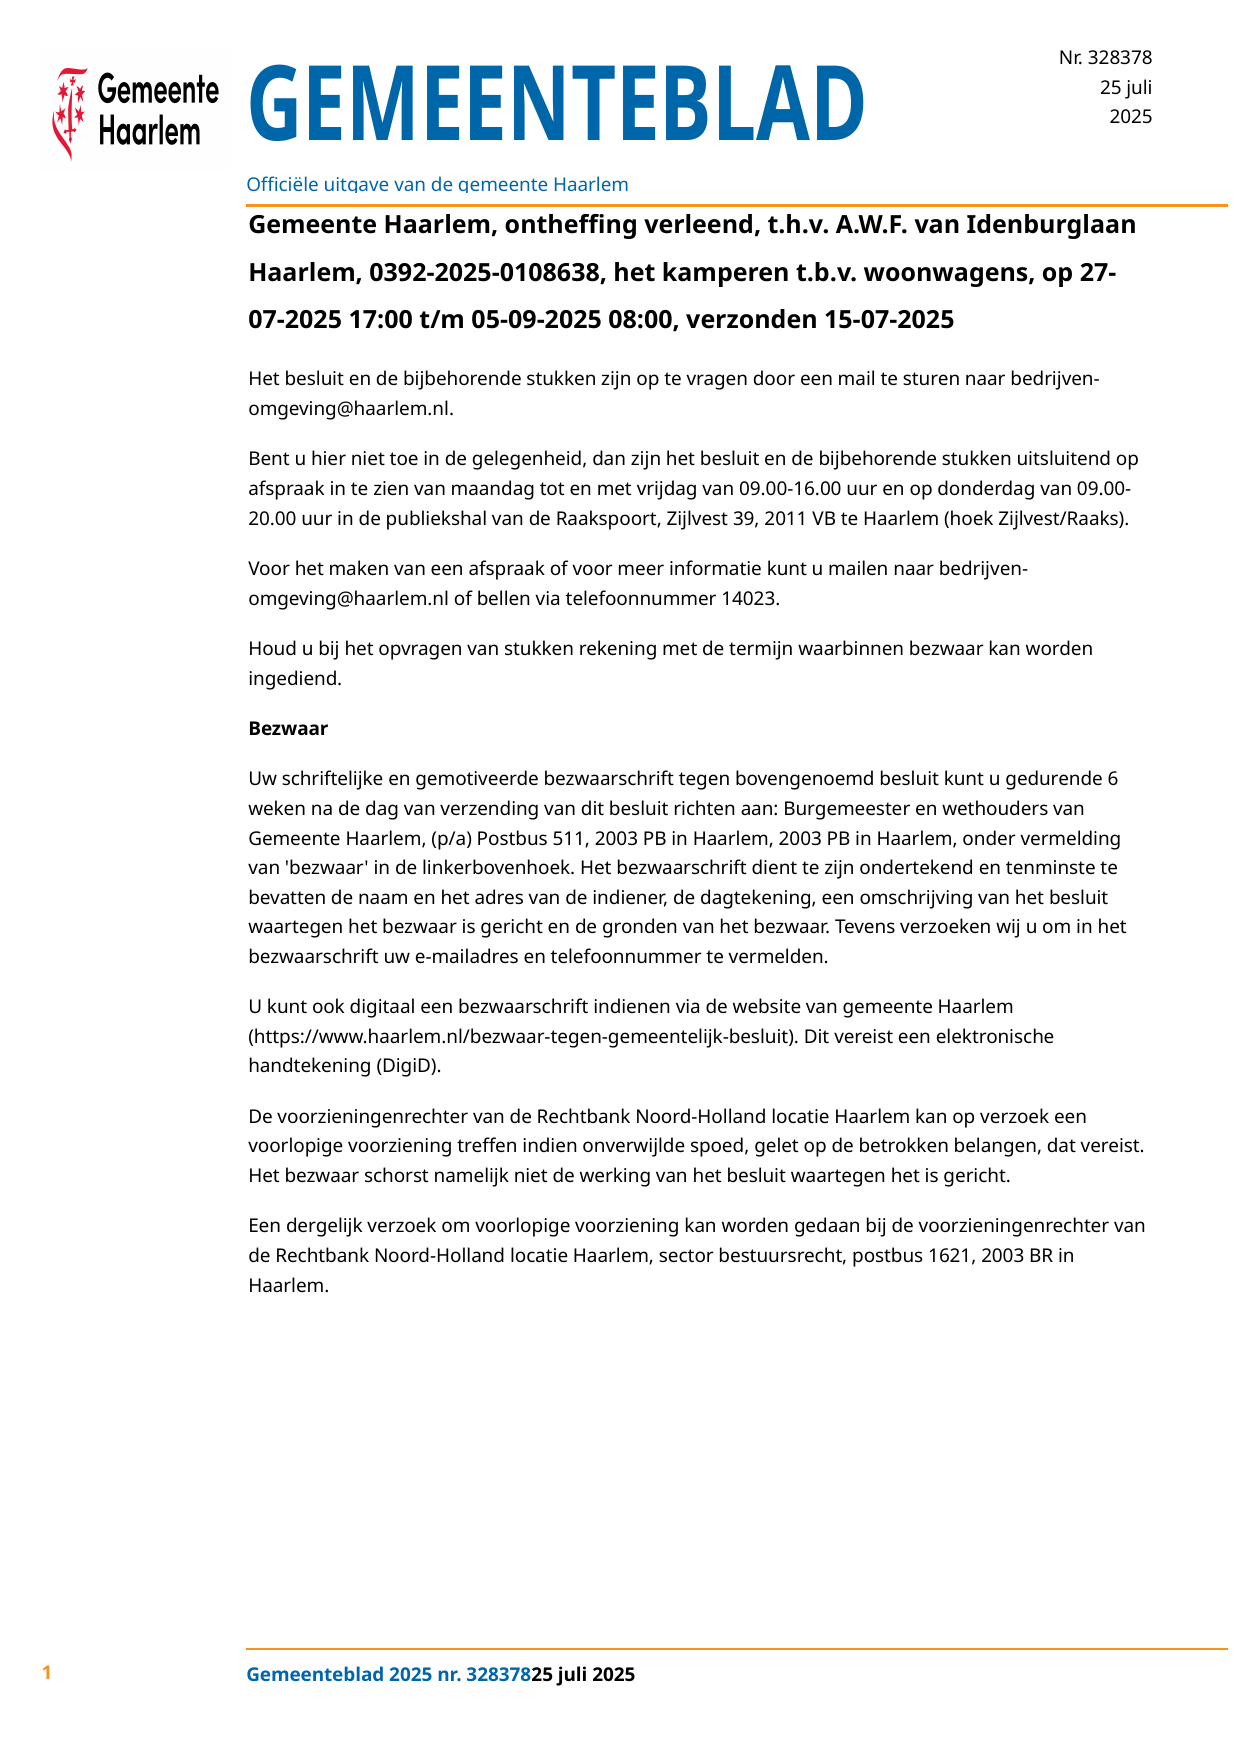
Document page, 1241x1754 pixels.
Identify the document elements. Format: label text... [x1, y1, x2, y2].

picture [41, 47, 231, 172]
text Bent u hier niet toe in de gelegenheid, dan zijn het besluit en de bijbehorende stukken uitsluitend op afspraak in te zien van maandag tot en met vrijdag van 09.00-16.00 uur en op donderdag van 09.00-20.00 uur in de publiekshal van de Raakspoort, Zijlvest 39, 2011 VB te Haarlem (hoek Zijlvest/Raaks). [248, 446, 1152, 530]
text Voor het maken van een afspraak of voor meer informatie kunt u mailen naar bedrijven-omgeving@haarlem.nl of bellen via telefoonnummer 14023. [248, 555, 1152, 610]
text Uw schriftelijke en gemotiveerde bezwaarschrift tegen bovengenoemd besluit kunt u gedurende 6 weken na de dag van verzending van dit besluit richten aan: Burgemeester en wethouders van Gemeente Haarlem, (p/a) Postbus 511, 2003 PB in Haarlem, 2003 PB in Haarlem, onder vermelding van 'bezwaar' in de linkerbovenhoek. Het bezwaarschrift dient te zijn ondertekend en tenminste te bevatten de naam en het adres van de indiener, de dagtekening, een omschrijving van het besluit waartegen het bezwaar is gericht en de gronden van het bezwaar. Tevens verzoeken wij u om in het bezwaarschrift uw e-mailadres en telefoonnummer te vermelden. [248, 766, 1152, 969]
text Een dergelijk verzoek om voorlopige voorziening kan worden gedaan bij de voorzieningenrechter van de Rechtbank Noord-Holland locatie Haarlem, sector bestuursrecht, postbus 1621, 2003 BR in Haarlem. [248, 1213, 1152, 1297]
text De voorzieningenrechter van de Rechtbank Noord-Holland locatie Haarlem kan op verzoek een voorlopige voorziening treffen indien onverwijlde spoed, gelet op de betrokken belangen, dat vereist. Het bezwaar schorst namelijk niet de werking van het besluit waartegen het is gericht. [248, 1103, 1152, 1188]
text U kunt ook digitaal een bezwaarschrift indienen via de website van gemeente Haarlem (https://www.haarlem.nl/bezwaar-tegen-gemeentelijk-besluit). Dit vereist een elektronische handtekening (DigiD). [248, 993, 1152, 1078]
text Houd u bij het opvragen van stukken rekening met de termijn waarbinnen bezwaar kan worden ingediend. [248, 635, 1152, 690]
text Gemeente Haarlem, ontheffing verleend, t.h.v. A.W.F. van Idenburglaan Haarlem, 0392-2025-0108638, het kamperen t.b.v. woonwagens, op 27-07-2025 17:00 t/m 05-09-2025 08:00, verzonden 15-07-2025 [248, 207, 1152, 336]
text Bezwaar [248, 715, 1152, 741]
text Het besluit en de bijbehorende stukken zijn op te vragen door een mail te sturen naar bedrijven-omgeving@haarlem.nl. [248, 366, 1152, 421]
